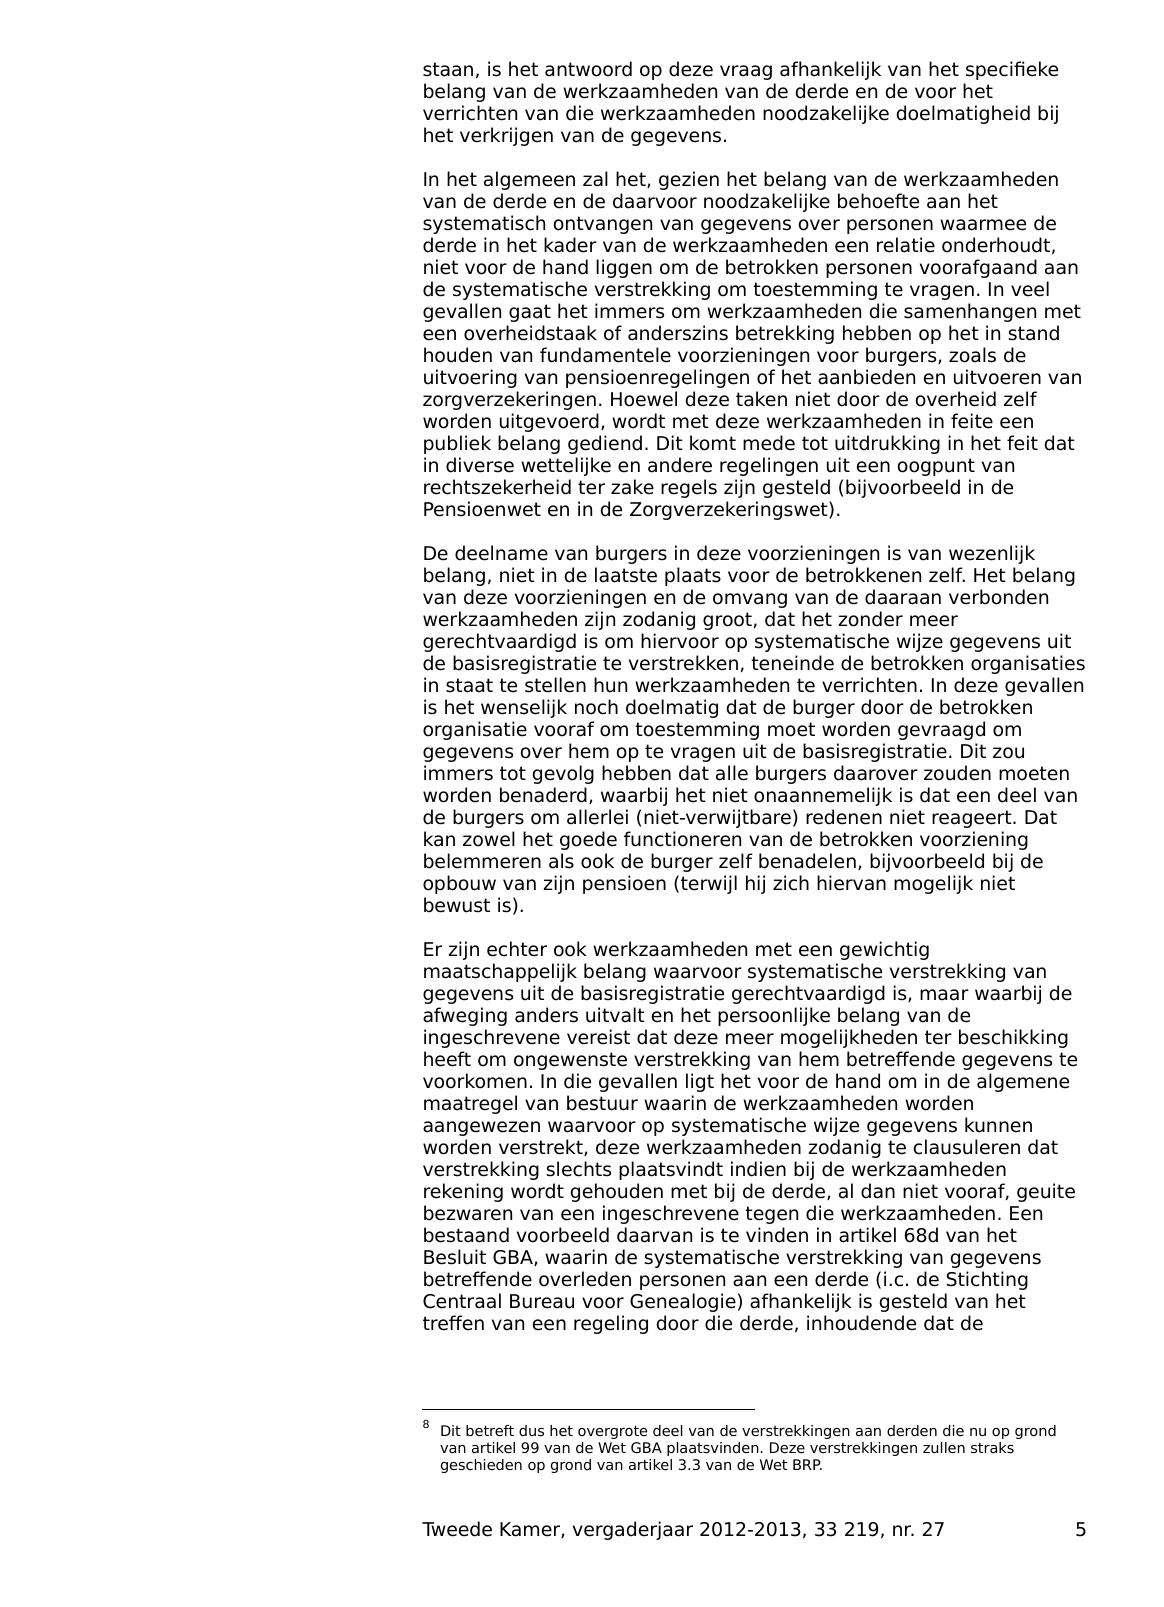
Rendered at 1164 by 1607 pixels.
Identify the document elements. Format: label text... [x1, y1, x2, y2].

text In het algemeen zal het, gezien het belang van de werkzaamheden van de derde en de daarvoor noodzakelijke behoefte aan het systematisch ontvangen van gegevens over personen waarmee de derde in het kader van de werkzaamheden een relatie onderhoudt, niet voor de hand liggen om de betrokken personen voorafgaand aan de systematische verstrekking om toestemming te vragen. In veel gevallen gaat het immers om werkzaamheden die samenhangen met een overheidstaak of anderszins betrekking hebben op het in stand houden van fundamentele voorzieningen voor burgers, zoals de uitvoering van pensioenregelingen of het aanbieden en uitvoeren van zorgverzekeringen. Hoewel deze taken niet door de overheid zelf worden uitgevoerd, wordt met deze werkzaamheden in feite een publiek belang gediend. Dit komt mede tot uitdrukking in het feit dat in diverse wettelijke en andere regelingen uit een oogpunt van rechtszekerheid ter zake regels zijn gesteld (bijvoorbeeld in de Pensioenwet en in de Zorgverzekeringswet). [422, 169, 1087, 521]
text Er zijn echter ook werkzaamheden met een gewichtig maatschappelijk belang waarvoor systematische verstrekking van gegevens uit de basisregistratie gerechtvaardigd is, maar waarbij de afweging anders uitvalt en het persoonlijke belang van de ingeschrevene vereist dat deze meer mogelijkheden ter beschikking heeft om ongewenste verstrekking van hem betreffende gegevens te voorkomen. In die gevallen ligt het voor de hand om in de algemene maatregel van bestuur waarin de werkzaamheden worden aangewezen waarvoor op systematische wijze gegevens kunnen worden verstrekt, deze werkzaamheden zodanig te clausuleren dat verstrekking slechts plaatsvindt indien bij de werkzaamheden rekening wordt gehouden met bij de derde, al dan niet vooraf, geuite bezwaren van een ingeschrevene tegen die werkzaamheden. Een bestaand voorbeeld daarvan is te vinden in artikel 68d van het Besluit GBA, waarin de systematische verstrekking van gegevens betreffende overleden personen aan een derde (i.c. de Stichting Centraal Bureau voor Genealogie) afhankelijk is gesteld van het treffen van een regeling door die derde, inhoudende dat de [422, 939, 1087, 1334]
text staan, is het antwoord op deze vraag afhankelijk van het specifieke belang van de werkzaamheden van de derde en de voor het verrichten van die werkzaamheden noodzakelijke doelmatigheid bij het verkrijgen van de gegevens. [422, 59, 1087, 147]
text Dit betreft dus het overgrote deel van de verstrekkingen aan derden die nu op grond van artikel 99 van de Wet GBA plaatsvinden. Deze verstrekkingen zullen straks geschieden op grond van artikel 3.3 van de Wet BRP. [422, 1418, 1087, 1474]
text De deelname van burgers in deze voorzieningen is van wezenlijk belang, niet in de laatste plaats voor de betrokkenen zelf. Het belang van deze voorzieningen en de omvang van de daaraan verbonden werkzaamheden zijn zodanig groot, dat het zonder meer gerechtvaardigd is om hiervoor op systematische wijze gegevens uit de basisregistratie te verstrekken, teneinde de betrokken organisaties in staat te stellen hun werkzaamheden te verrichten. In deze gevallen is het wenselijk noch doelmatig dat de burger door de betrokken organisatie vooraf om toestemming moet worden gevraagd om gegevens over hem op te vragen uit de basisregistratie. Dit zou immers tot gevolg hebben dat alle burgers daarover zouden moeten worden benaderd, waarbij het niet onaannemelijk is dat een deel van de burgers om allerlei (niet-verwijtbare) redenen niet reageert. Dat kan zowel het goede functioneren van de betrokken voorziening belemmeren als ook de burger zelf benadelen, bijvoorbeeld bij de opbouw van zijn pensioen (terwijl hij zich hiervan mogelijk niet bewust is). [422, 543, 1087, 917]
